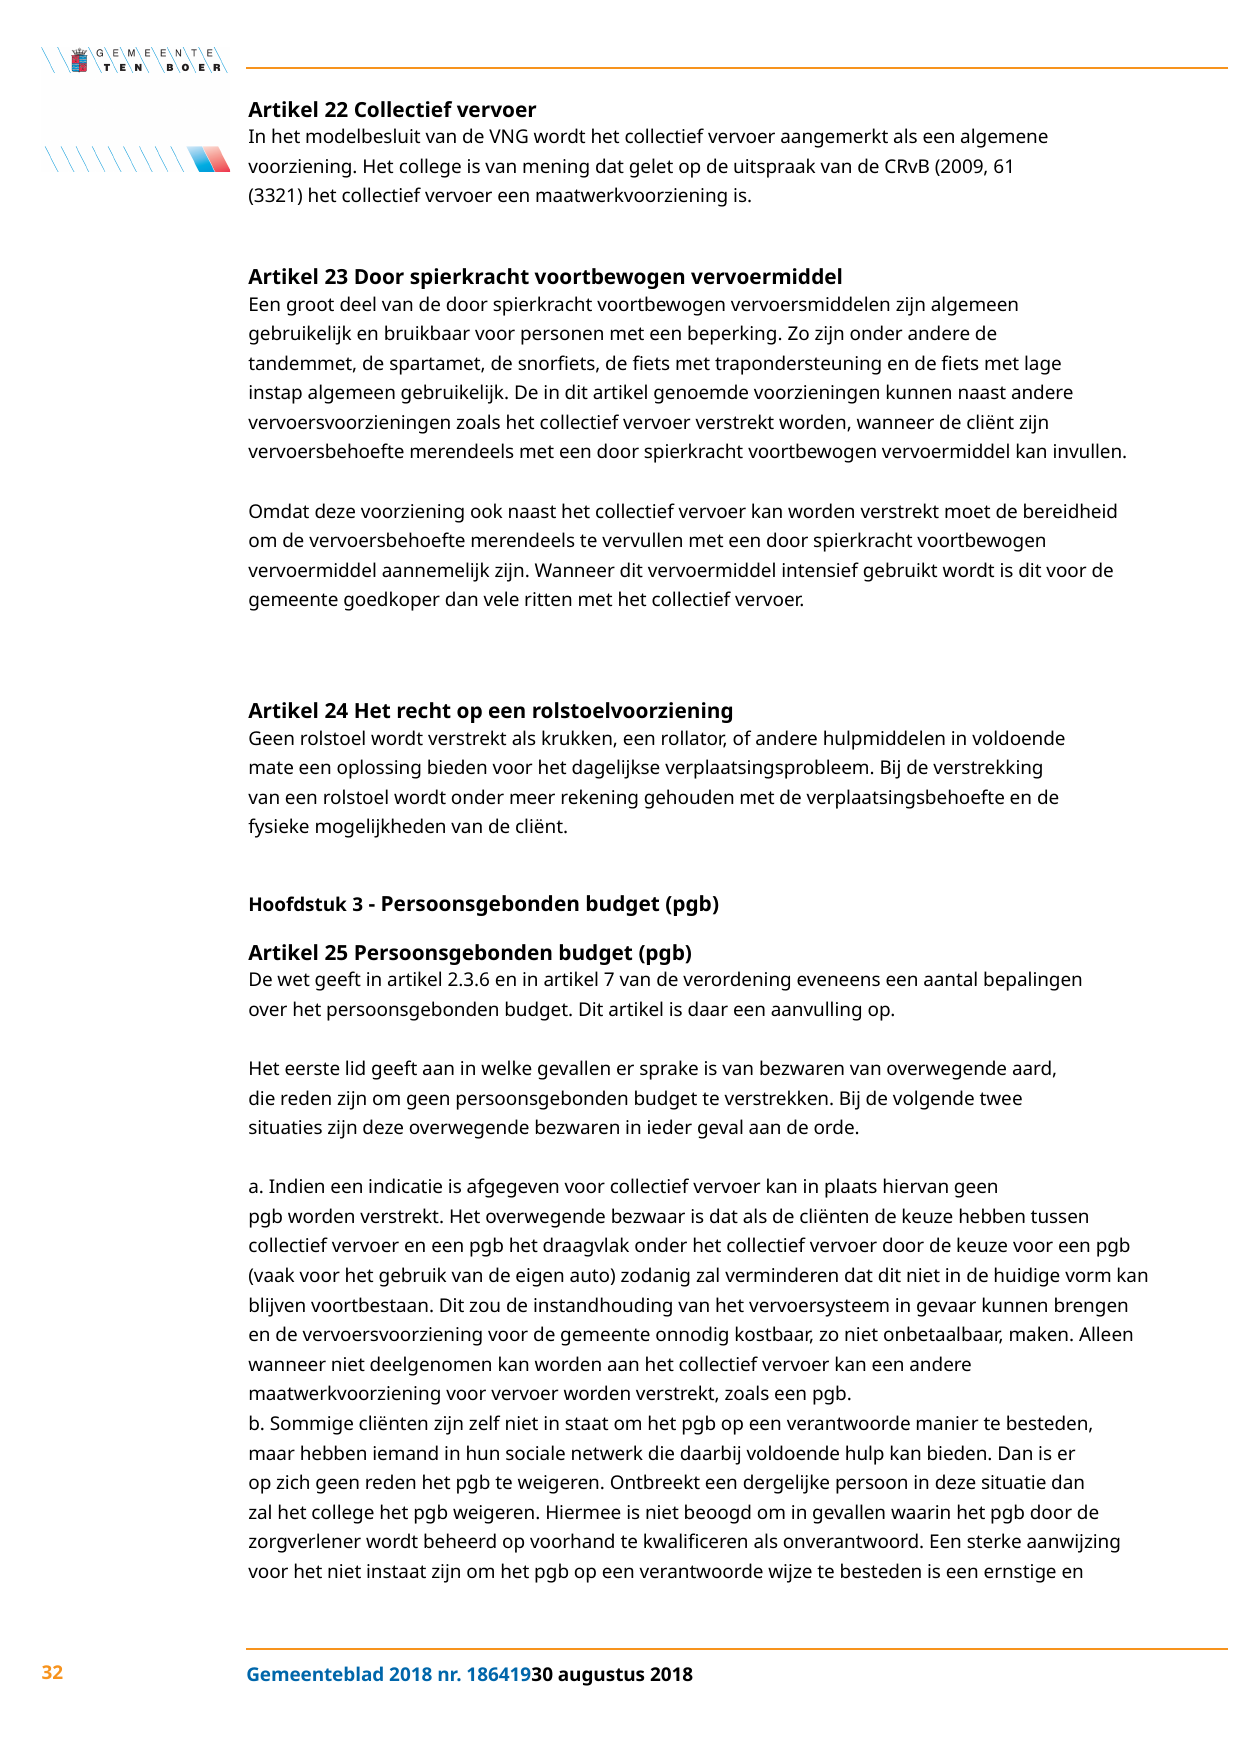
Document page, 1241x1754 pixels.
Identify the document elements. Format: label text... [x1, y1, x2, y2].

text van een rolstoel wordt onder meer rekening gehouden met de verplaatsingsbehoefte en de [248, 784, 1152, 809]
text zal het college het pgb weigeren. Hiermee is niet beoogd om in gevallen waarin het pgb door de zorgverlener wordt beheerd op voorhand te kwalificeren als onverantwoord. Een sterke aanwijzing voor het niet instaat zijn om het pgb op een verantwoorde wijze te besteden is een ernstige en [248, 1499, 1152, 1584]
text fysieke mogelijkheden van de cliënt. [248, 813, 1152, 839]
text Het eerste lid geeft aan in welke gevallen er sprake is van bezwaren van overwegende aard, [248, 1055, 1152, 1081]
text Een groot deel van de door spierkracht voortbewogen vervoersmiddelen zijn algemeen [248, 291, 1152, 317]
text pgb worden verstrekt. Het overwegende bezwaar is dat als de cliënten de keuze hebben tussen collectief vervoer en een pgb het draagvlak onder het collectief vervoer door de keuze voor een pgb (vaak voor het gebruik van de eigen auto) zodanig zal verminderen dat dit niet in de huidige vorm kan blijven voortbestaan. Dit zou de instandhouding van het vervoersysteem in gevaar kunnen brengen en de vervoersvoorziening voor de gemeente onnodig kostbaar, zo niet onbetaalbaar, maken. Alleen wanneer niet deelgenomen kan worden aan het collectief vervoer kan een andere maatwerkvoorziening voor vervoer worden verstrekt, zoals een pgb. [248, 1203, 1152, 1406]
text voorziening. Het college is van mening dat gelet op de uitspraak van de CRvB (2009, 61 [248, 153, 1152, 178]
text Hoofdstuk 3 - Persoonsgebonden budget (pgb) [248, 889, 1152, 917]
text Omdat deze voorziening ook naast het collectief vervoer kan worden verstrekt moet de bereidheid om de vervoersbehoefte merendeels te vervullen met een door spierkracht voortbewogen vervoermiddel aannemelijk zijn. Wanneer dit vervoermiddel intensief gebruikt wordt is dit voor de gemeente goedkoper dan vele ritten met het collectief vervoer. [248, 498, 1152, 612]
text De wet geeft in artikel 2.3.6 en in artikel 7 van de verordening eveneens een aantal bepalingen [248, 966, 1152, 992]
text Artikel 24 Het recht op een rolstoelvoorziening [248, 696, 1152, 725]
text tandemmet, de spartamet, de snorfiets, de fiets met trapondersteuning en de fiets met lage [248, 350, 1152, 376]
text die reden zijn om geen persoonsgebonden budget te verstrekken. Bij de volgende twee [248, 1085, 1152, 1110]
text Artikel 25 Persoonsgebonden budget (pgb) [248, 938, 1152, 966]
text In het modelbesluit van de VNG wordt het collectief vervoer aangemerkt als een algemene [248, 123, 1152, 149]
text maar hebben iemand in hun sociale netwerk die daarbij voldoende hulp kan bieden. Dan is er [248, 1440, 1152, 1465]
text Artikel 22 Collectief vervoer [248, 95, 1152, 123]
text a. Indien een indicatie is afgegeven voor collectief vervoer kan in plaats hiervan geen [248, 1173, 1152, 1199]
text Geen rolstoel wordt verstrekt als krukken, een rollator, of andere hulpmiddelen in voldoende [248, 725, 1152, 750]
text op zich geen reden het pgb te weigeren. Ontbreekt een dergelijke persoon in deze situatie dan [248, 1469, 1152, 1495]
text mate een oplossing bieden voor het dagelijkse verplaatsingsprobleem. Bij de verstrekking [248, 754, 1152, 780]
text b. Sommige cliënten zijn zelf niet in staat om het pgb op een verantwoorde manier te besteden, [248, 1410, 1152, 1436]
text over het persoonsgebonden budget. Dit artikel is daar een aanvulling op. [248, 996, 1152, 1022]
text gebruikelijk en bruikbaar voor personen met een beperking. Zo zijn onder andere de [248, 320, 1152, 346]
picture [41, 47, 231, 172]
text Artikel 23 Door spierkracht voortbewogen vervoermiddel [248, 262, 1152, 291]
text situaties zijn deze overwegende bezwaren in ieder geval aan de orde. [248, 1114, 1152, 1140]
text instap algemeen gebruikelijk. De in dit artikel genoemde voorzieningen kunnen naast andere [248, 379, 1152, 405]
text vervoersvoorzieningen zoals het collectief vervoer verstrekt worden, wanneer de cliënt zijn vervoersbehoefte merendeels met een door spierkracht voortbewogen vervoermiddel kan invullen. [248, 409, 1152, 464]
text (3321) het collectief vervoer een maatwerkvoorziening is. [248, 182, 1152, 208]
